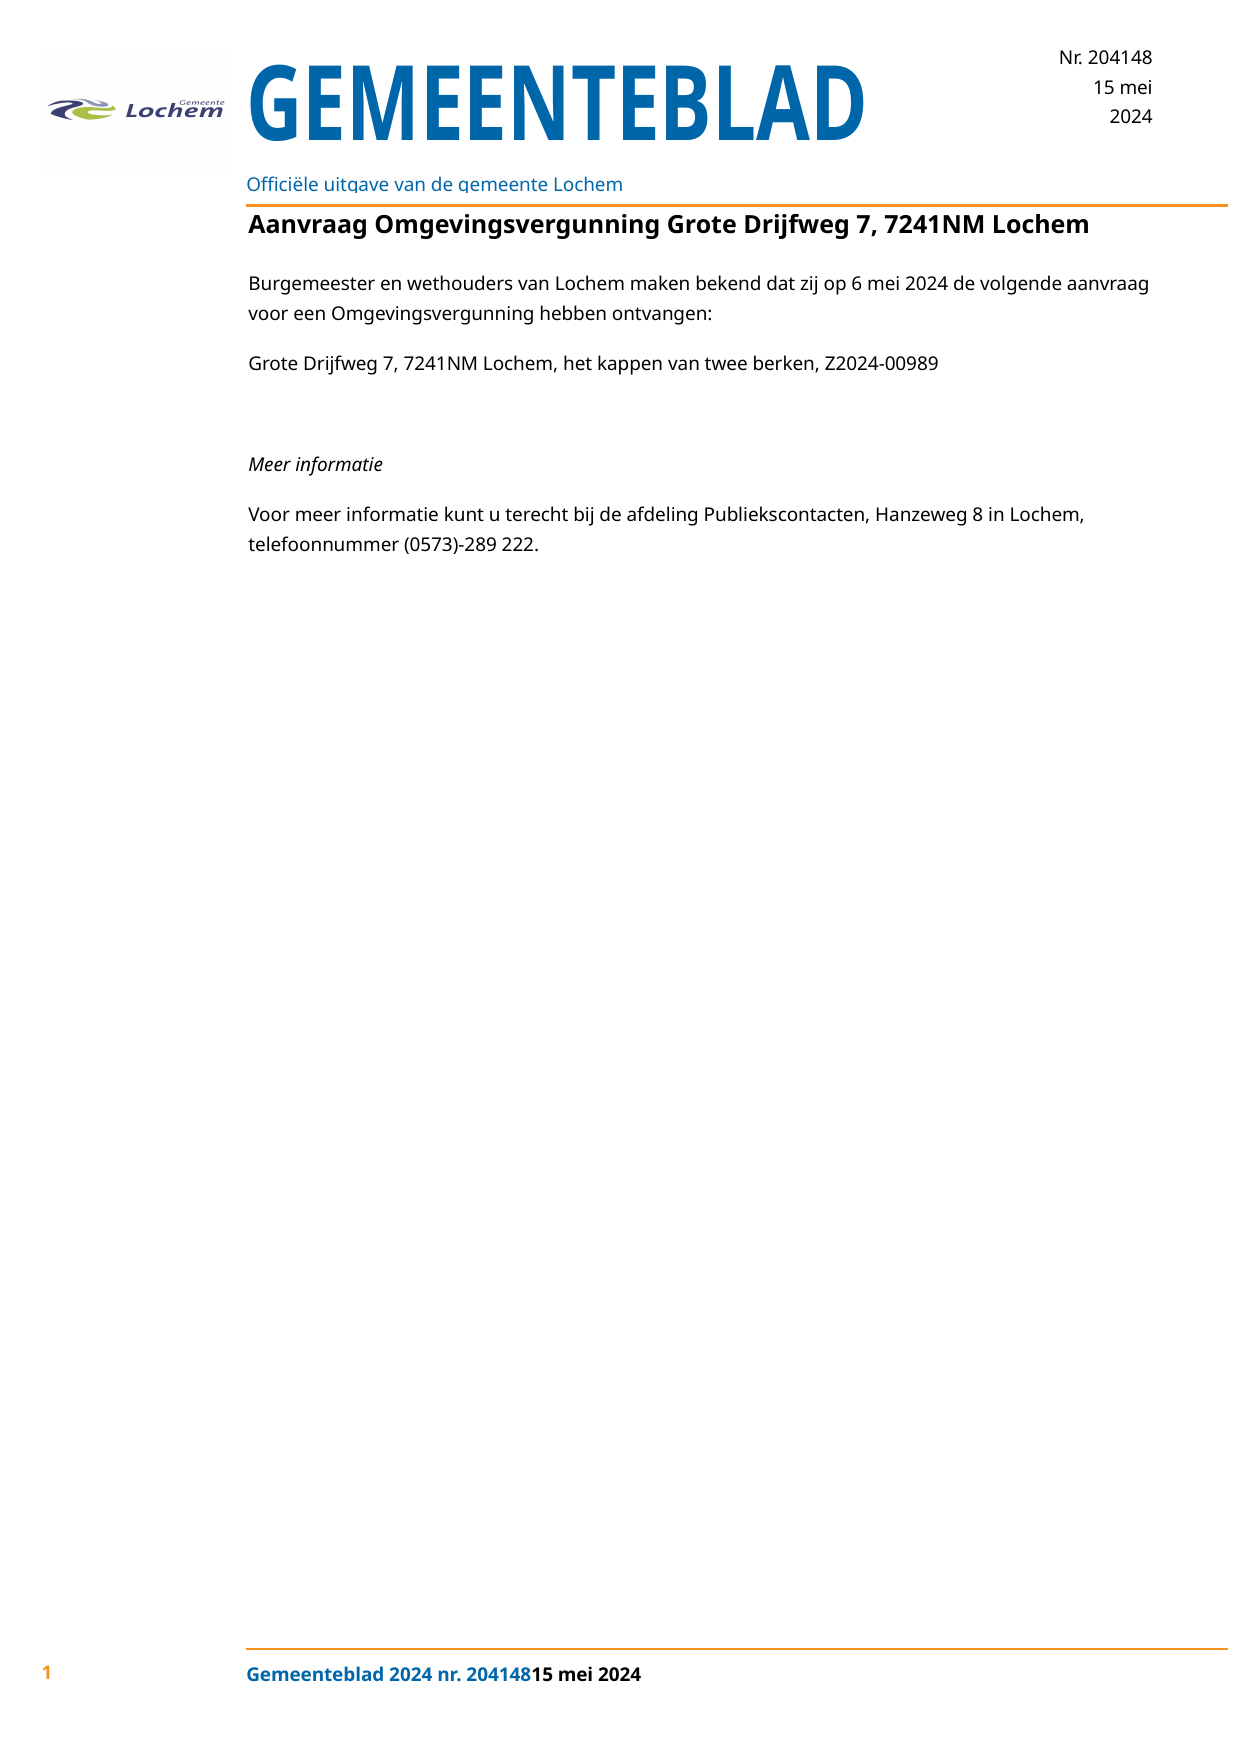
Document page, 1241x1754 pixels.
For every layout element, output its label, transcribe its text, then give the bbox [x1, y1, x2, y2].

picture [41, 47, 231, 172]
text Meer informatie [248, 451, 1152, 477]
text Burgemeester en wethouders van Lochem maken bekend dat zij op 6 mei 2024 de volgende aanvraag voor een Omgevingsvergunning hebben ontvangen: [248, 270, 1152, 326]
text Aanvraag Omgevingsvergunning Grote Drijfweg 7, 7241NM Lochem [248, 207, 1152, 241]
text Voor meer informatie kunt u terecht bij de afdeling Publiekscontacten, Hanzeweg 8 in Lochem, telefoonnummer (0573)-289 222. [248, 502, 1152, 557]
text Grote Drijfweg 7, 7241NM Lochem, het kappen van twee berken, Z2024-00989 [248, 350, 1152, 376]
